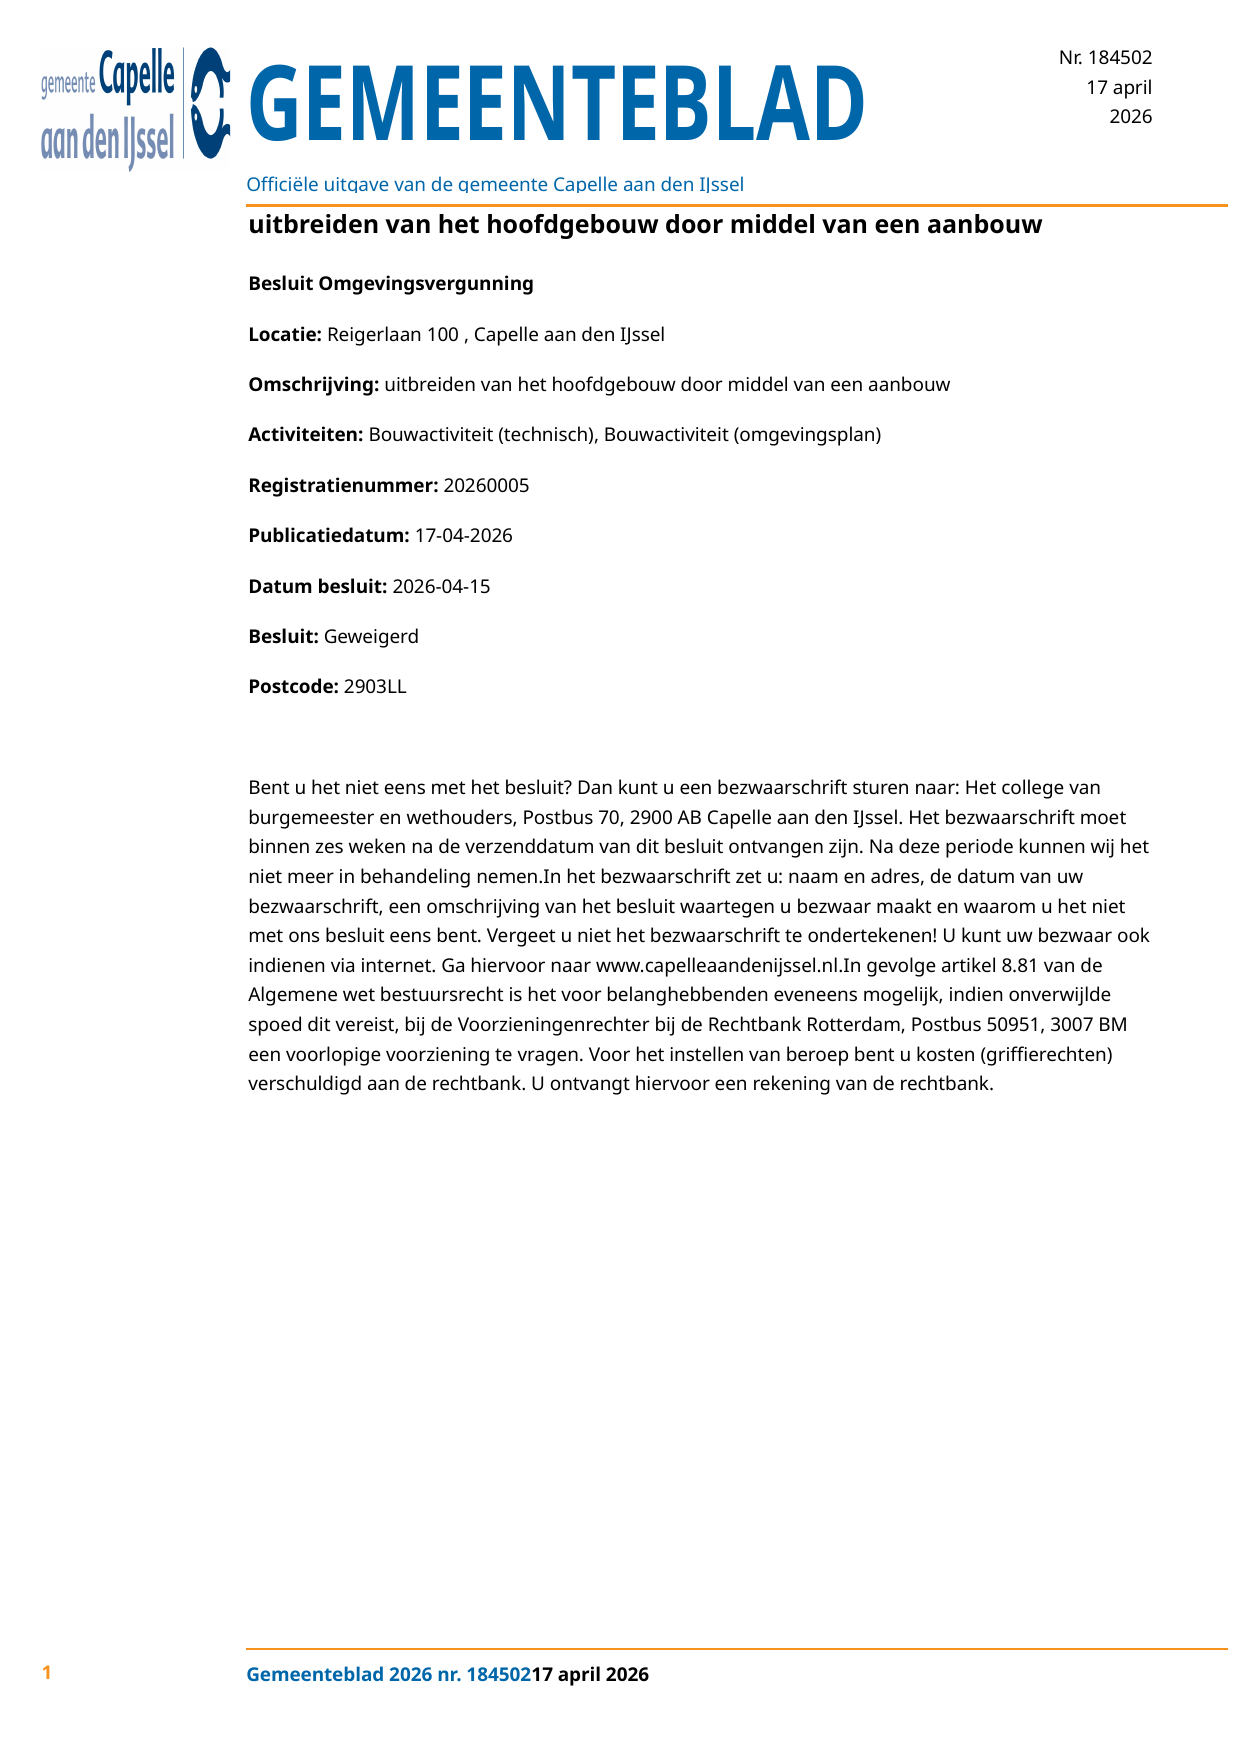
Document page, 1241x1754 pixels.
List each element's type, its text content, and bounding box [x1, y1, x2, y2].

text Registratienummer: 20260005 [248, 472, 1152, 498]
text Activiteiten: Bouwactiviteit (technisch), Bouwactiviteit (omgevingsplan) [248, 422, 1152, 447]
text uitbreiden van het hoofdgebouw door middel van een aanbouw [248, 207, 1152, 241]
picture [41, 47, 231, 172]
text Datum besluit: 2026-04-15 [248, 573, 1152, 598]
text Postcode: 2903LL [248, 674, 1152, 699]
text Besluit: Geweigerd [248, 623, 1152, 649]
text Locatie: Reigerlaan 100 , Capelle aan den IJssel [248, 321, 1152, 346]
text Besluit Omgevingsvergunning [248, 270, 1152, 296]
text Bent u het niet eens met het besluit? Dan kunt u een bezwaarschrift sturen naar: Het college van burgemeester en wethouders, Postbus 70, 2900 AB Capelle aan den IJssel. Het bezwaarschrift moet binnen zes weken na de verzenddatum van dit besluit ontvangen zijn. Na deze periode kunnen wij het niet meer in behandeling nemen.In het bezwaarschrift zet u: naam en adres, de datum van uw bezwaarschrift, een omschrijving van het besluit waartegen u bezwaar maakt en waarom u het niet met ons besluit eens bent. Vergeet u niet het bezwaarschrift te ondertekenen! U kunt uw bezwaar ook indienen via internet. Ga hiervoor naar www.capelleaandenijssel.nl.In gevolge artikel 8.81 van de Algemene wet bestuursrecht is het voor belanghebbenden eveneens mogelijk, indien onverwijlde spoed dit vereist, bij de Voorzieningenrechter bij de Rechtbank Rotterdam, Postbus 50951, 3007 BM een voorlopige voorziening te vragen. Voor het instellen van beroep bent u kosten (griffierechten) verschuldigd aan de rechtbank. U ontvangt hiervoor een rekening van de rechtbank. [248, 774, 1152, 1096]
text Publicatiedatum: 17-04-2026 [248, 522, 1152, 548]
text Omschrijving: uitbreiden van het hoofdgebouw door middel van een aanbouw [248, 371, 1152, 397]
